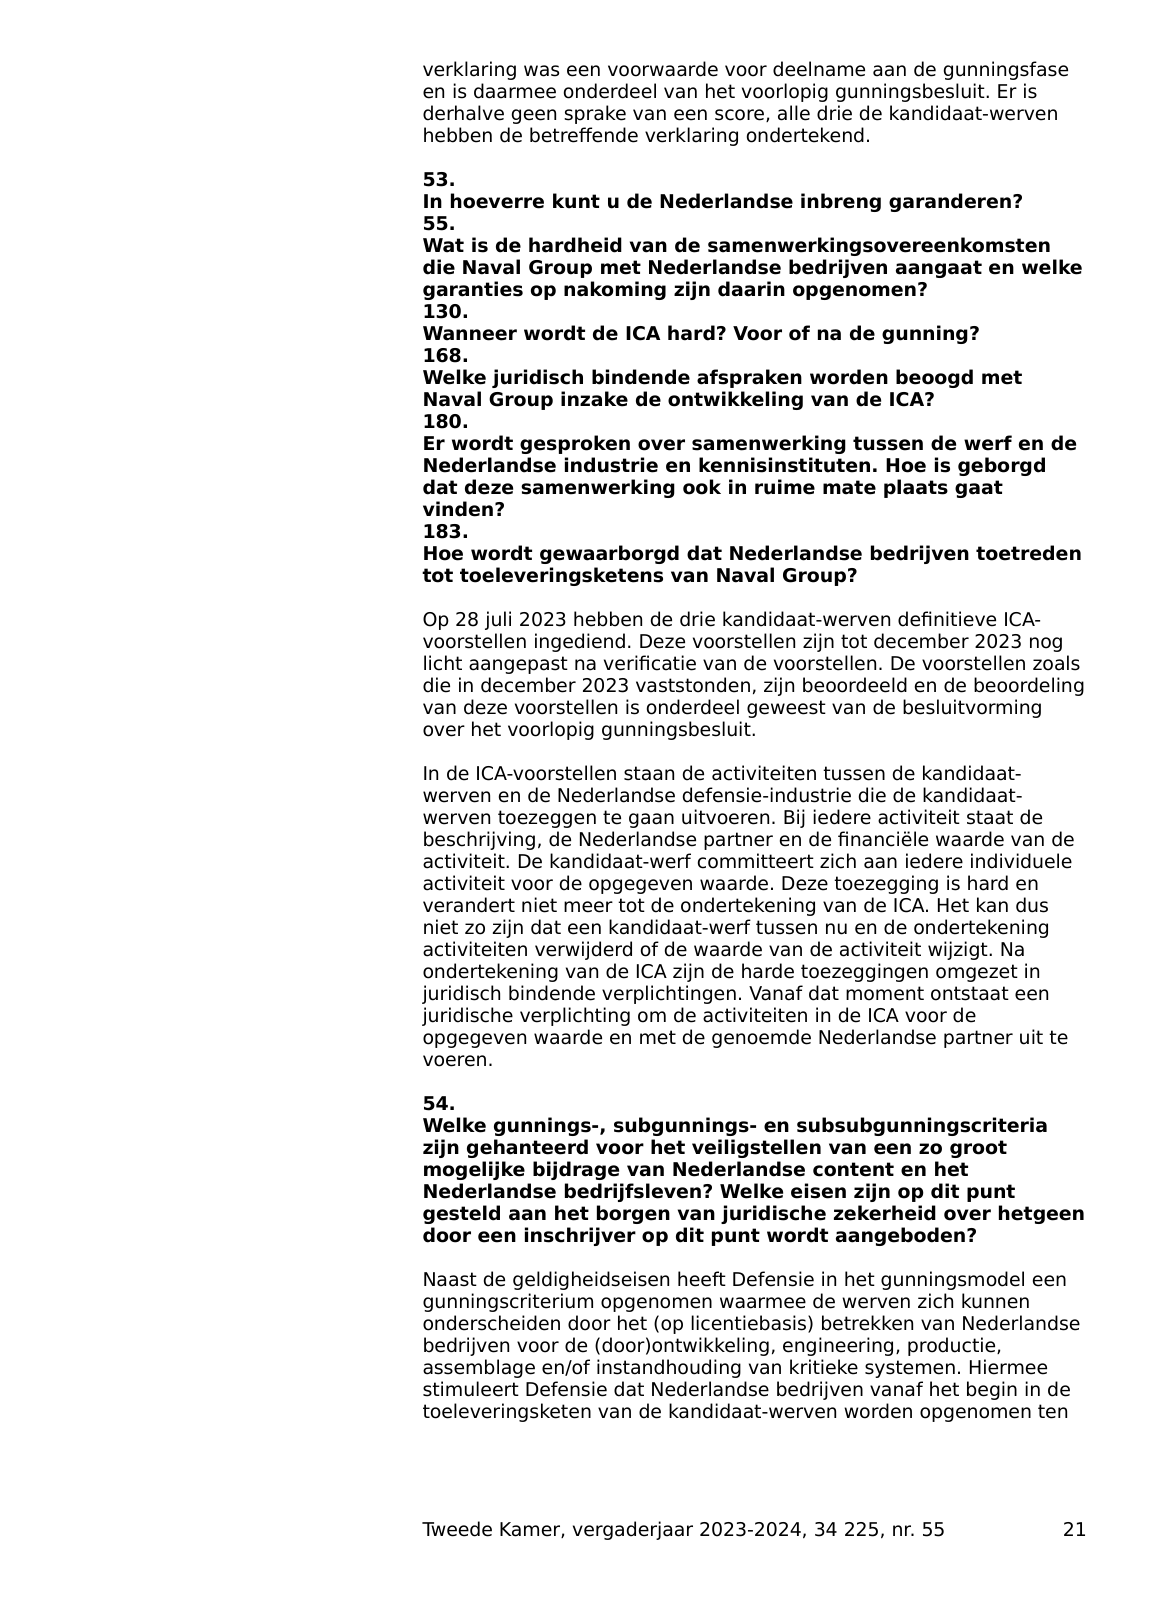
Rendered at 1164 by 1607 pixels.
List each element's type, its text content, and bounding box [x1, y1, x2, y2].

text Welke juridisch bindende afspraken worden beoogd met Naval Group inzake de ontwikkeling van de ICA? [422, 367, 1087, 411]
text 55. [422, 213, 1087, 235]
text 54. [422, 1093, 1087, 1115]
text Hoe wordt gewaarborgd dat Nederlandse bedrijven toetreden tot toeleveringsketens van Naval Group? [422, 543, 1087, 587]
text 183. [422, 521, 1087, 543]
text 130. [422, 301, 1087, 323]
text Wat is de hardheid van de samenwerkingsovereenkomsten die Naval Group met Nederlandse bedrijven aangaat en welke garanties op nakoming zijn daarin opgenomen? [422, 235, 1087, 301]
text 168. [422, 345, 1087, 367]
text Welke gunnings-, subgunnings- en subsubgunningscriteria zijn gehanteerd voor het veiligstellen van een zo groot mogelijke bijdrage van Nederlandse content en het Nederlandse bedrijfsleven? Welke eisen zijn op dit punt gesteld aan het borgen van juridische zekerheid over hetgeen door een inschrijver op dit punt wordt aangeboden? [422, 1115, 1087, 1247]
text 53. [422, 169, 1087, 191]
text Op 28 juli 2023 hebben de drie kandidaat-werven definitieve ICA-voorstellen ingediend. Deze voorstellen zijn tot december 2023 nog licht aangepast na verificatie van de voorstellen. De voorstellen zoals die in december 2023 vaststonden, zijn beoordeeld en de beoordeling van deze voorstellen is onderdeel geweest van de besluitvorming over het voorlopig gunningsbesluit. [422, 609, 1087, 741]
text verklaring was een voorwaarde voor deelname aan de gunningsfase en is daarmee onderdeel van het voorlopig gunningsbesluit. Er is derhalve geen sprake van een score, alle drie de kandidaat-werven hebben de betreffende verklaring ondertekend. [422, 59, 1087, 147]
text In hoeverre kunt u de Nederlandse inbreng garanderen? [422, 191, 1087, 213]
text Naast de geldigheidseisen heeft Defensie in het gunningsmodel een gunningscriterium opgenomen waarmee de werven zich kunnen onderscheiden door het (op licentiebasis) betrekken van Nederlandse bedrijven voor de (door)ontwikkeling, engineering, productie, assemblage en/of instandhouding van kritieke systemen. Hiermee stimuleert Defensie dat Nederlandse bedrijven vanaf het begin in de toeleveringsketen van de kandidaat-werven worden opgenomen ten [422, 1269, 1087, 1423]
text Wanneer wordt de ICA hard? Voor of na de gunning? [422, 323, 1087, 345]
text In de ICA-voorstellen staan de activiteiten tussen de kandidaat-werven en de Nederlandse defensie-industrie die de kandidaat-werven toezeggen te gaan uitvoeren. Bij iedere activiteit staat de beschrijving, de Nederlandse partner en de financiële waarde van de activiteit. De kandidaat-werf committeert zich aan iedere individuele activiteit voor de opgegeven waarde. Deze toezegging is hard en verandert niet meer tot de ondertekening van de ICA. Het kan dus niet zo zijn dat een kandidaat-werf tussen nu en de ondertekening activiteiten verwijderd of de waarde van de activiteit wijzigt. Na ondertekening van de ICA zijn de harde toezeggingen omgezet in juridisch bindende verplichtingen. Vanaf dat moment ontstaat een juridische verplichting om de activiteiten in de ICA voor de opgegeven waarde en met de genoemde Nederlandse partner uit te voeren. [422, 763, 1087, 1071]
text 180. [422, 411, 1087, 433]
text Er wordt gesproken over samenwerking tussen de werf en de Nederlandse industrie en kennisinstituten. Hoe is geborgd dat deze samenwerking ook in ruime mate plaats gaat vinden? [422, 433, 1087, 521]
